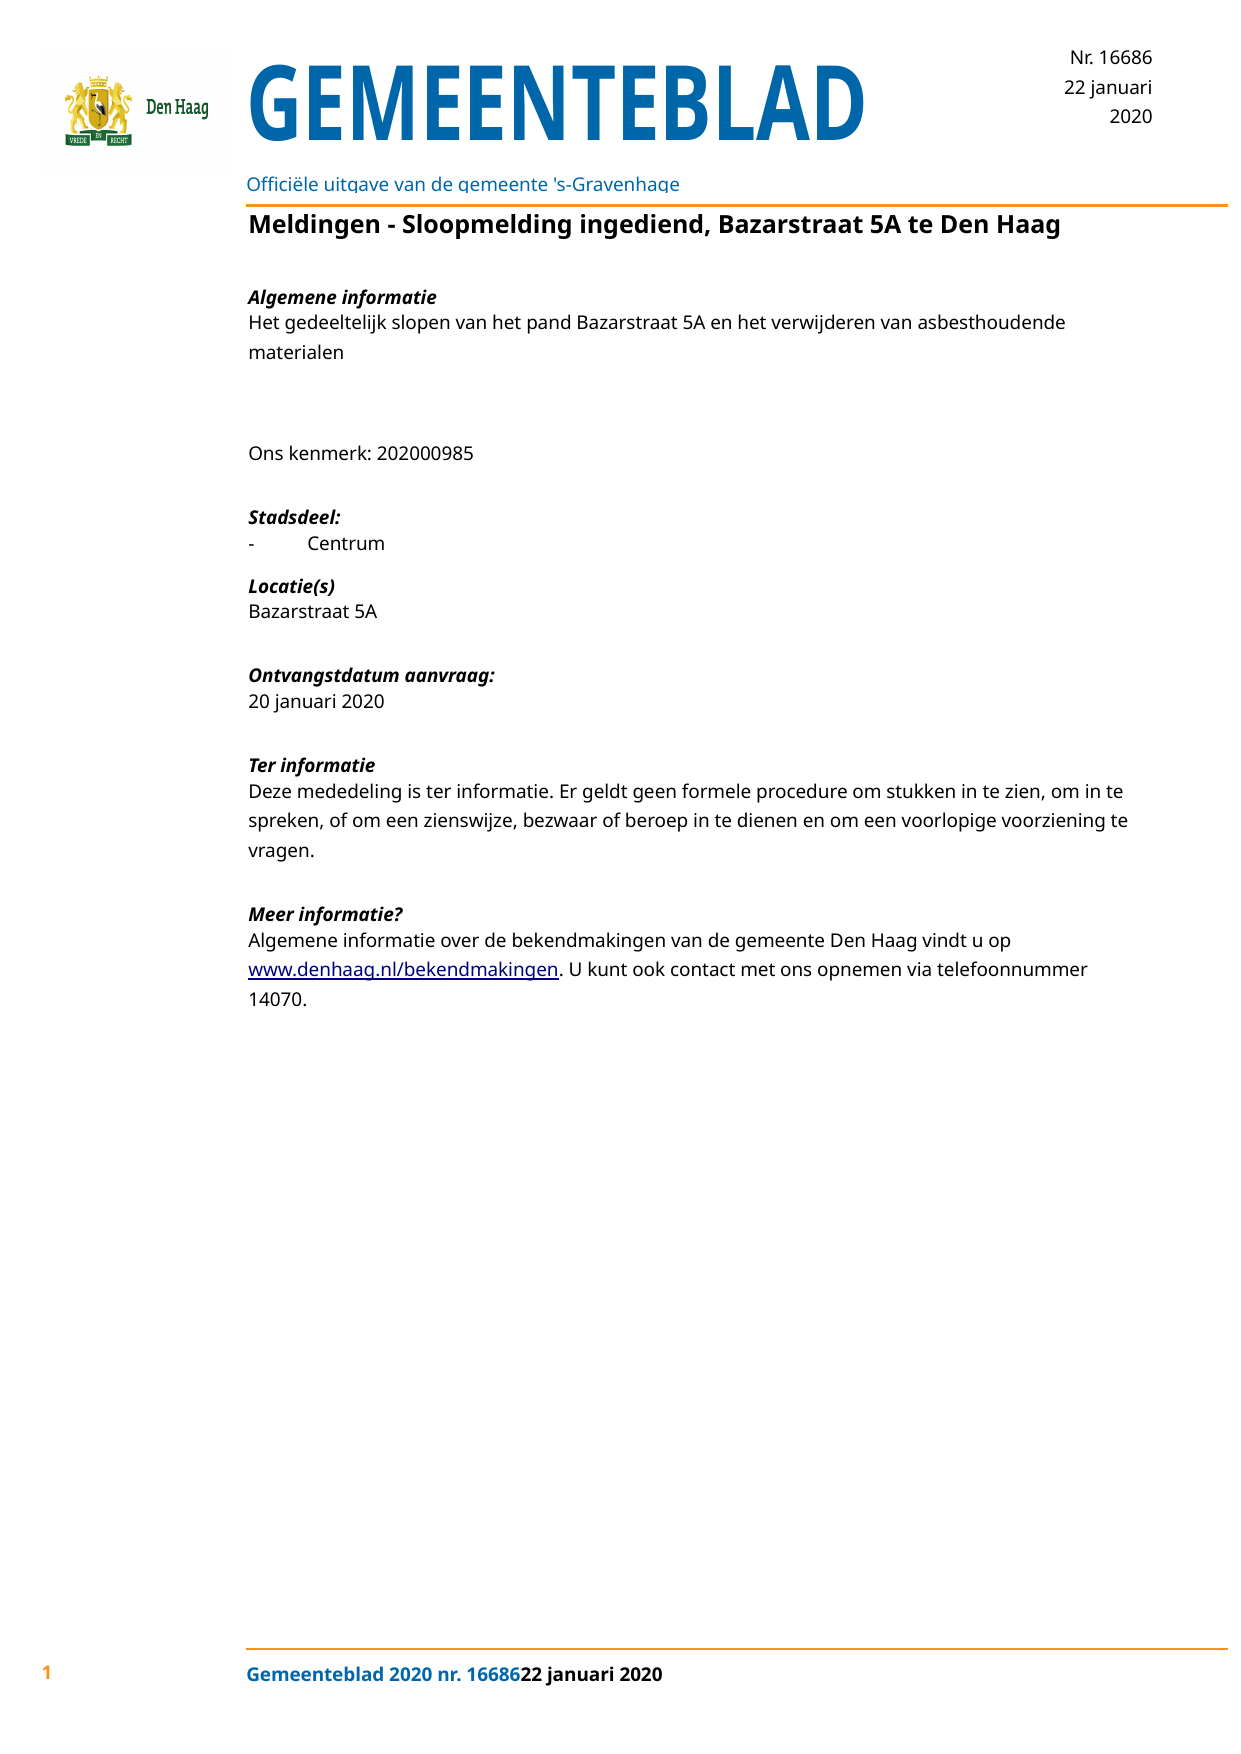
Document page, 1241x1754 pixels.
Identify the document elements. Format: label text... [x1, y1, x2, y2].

text Meer informatie? [248, 901, 1152, 927]
list Centrum [248, 530, 1152, 555]
text Bazarstraat 5A [248, 598, 1152, 624]
text Ter informatie [248, 752, 1152, 778]
text Ons kenmerk: 202000985 [248, 440, 1152, 466]
picture [41, 47, 231, 172]
text Meldingen - Sloopmelding ingediend, Bazarstraat 5A te Den Haag [248, 207, 1152, 241]
text 20 januari 2020 [248, 688, 1152, 714]
text Algemene informatie [248, 284, 1152, 309]
text Ontvangstdatum aanvraag: [248, 662, 1152, 688]
text Deze mededeling is ter informatie. Er geldt geen formele procedure om stukken in te zien, om in te spreken, of om een zienswijze, bezwaar of beroep in te dienen en om een voorlopige voorziening te vragen. [248, 778, 1152, 863]
text Het gedeeltelijk slopen van het pand Bazarstraat 5A en het verwijderen van asbesthoudende materialen [248, 309, 1152, 365]
text Algemene informatie over de bekendmakingen van de gemeente Den Haag vindt u op www.denhaag.nl/bekendmakingen. U kunt ook contact met ons opnemen via telefoonnummer 14070. [248, 927, 1152, 1012]
text Stadsdeel: [248, 504, 1152, 530]
text Locatie(s) [248, 573, 1152, 598]
